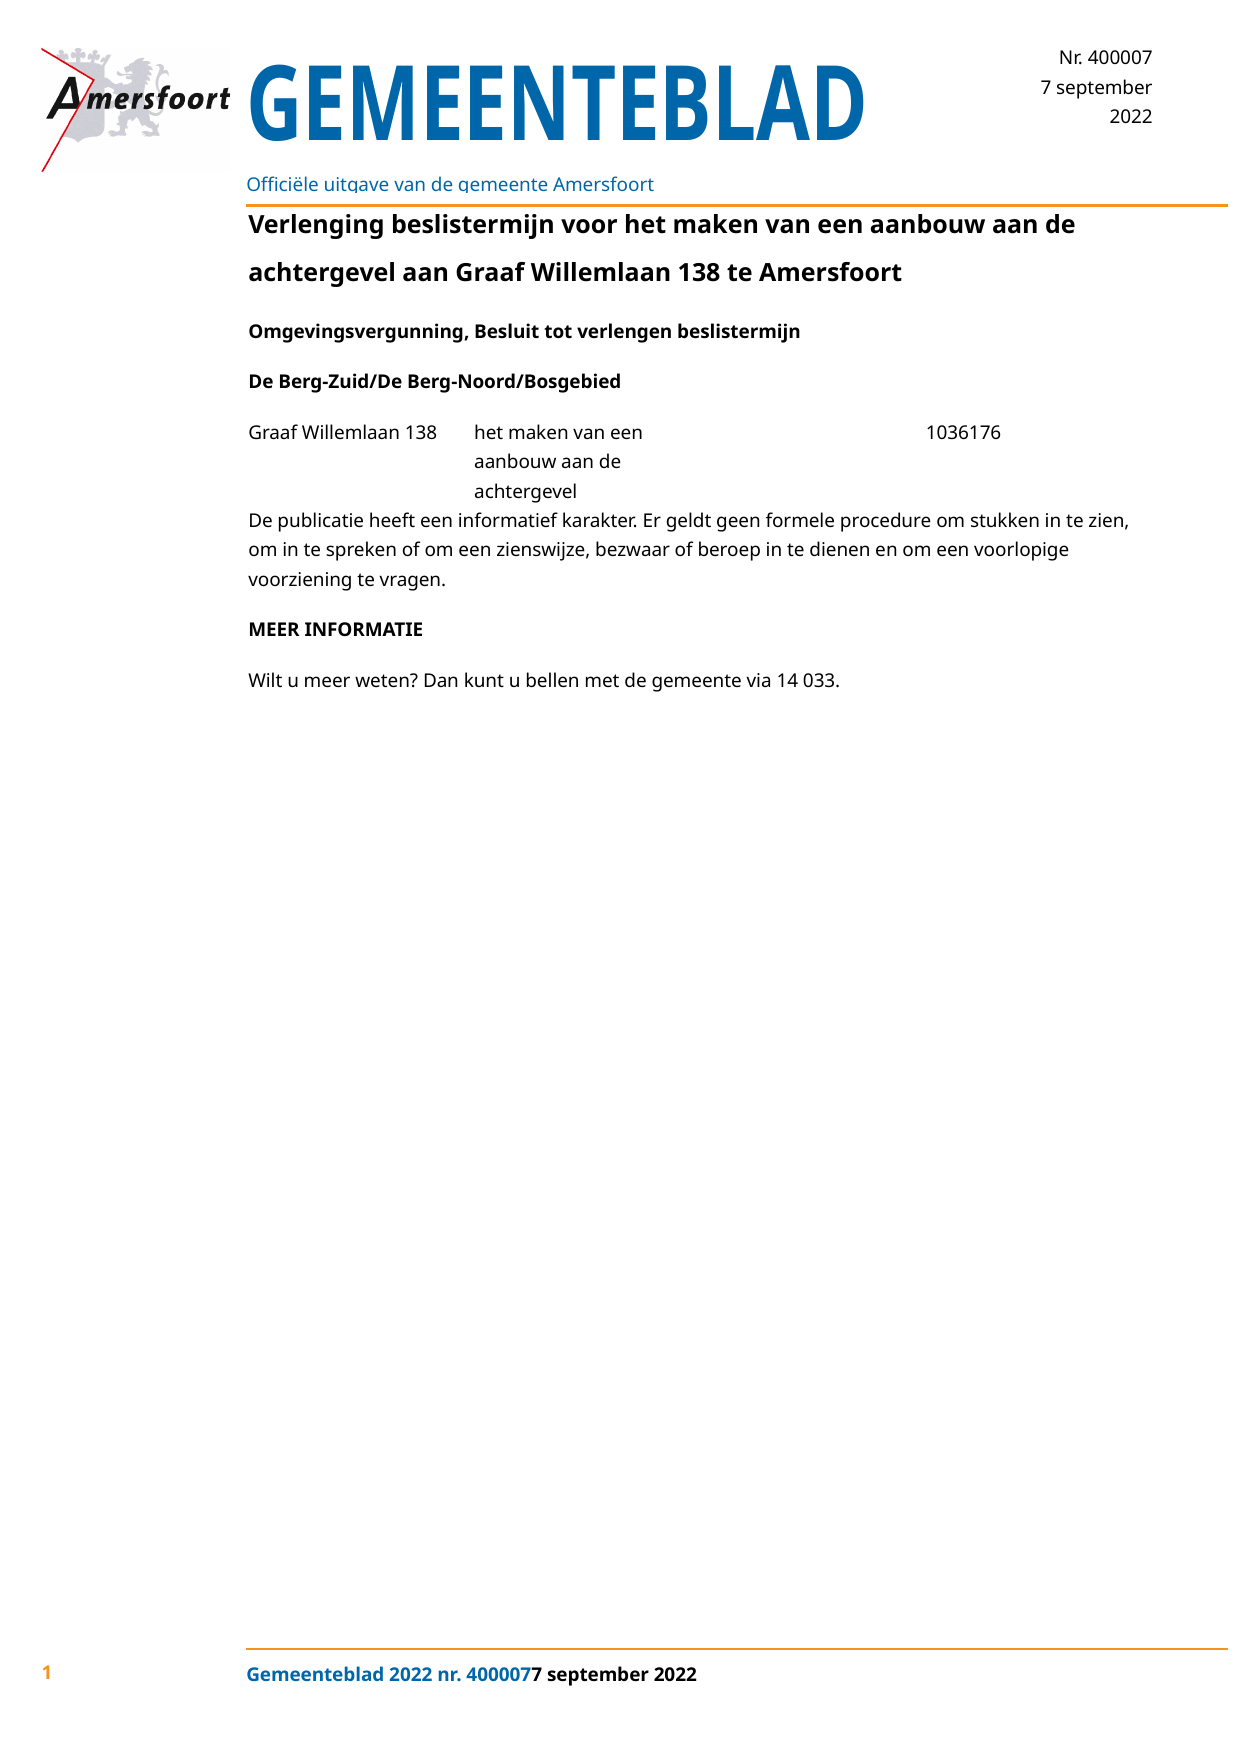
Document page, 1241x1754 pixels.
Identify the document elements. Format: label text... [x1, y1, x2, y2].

table_header het maken van een aanbouw aan de achtergevel [474, 419, 700, 504]
text De Berg-Zuid/De Berg-Noord/Bosgebied [248, 368, 1152, 394]
table_header [700, 419, 926, 504]
text De publicatie heeft een informatief karakter. Er geldt geen formele procedure om stukken in te zien, om in te spreken of om een zienswijze, bezwaar of beroep in te dienen en om een voorlopige voorziening te vragen. [248, 507, 1152, 592]
table_header Graaf Willemlaan 138 [248, 419, 474, 504]
picture [41, 47, 231, 172]
text Verlenging beslistermijn voor het maken van een aanbouw aan de achtergevel aan Graaf Willemlaan 138 te Amersfoort [248, 207, 1152, 288]
text Wilt u meer weten? Dan kunt u bellen met de gemeente via 14 033. [248, 667, 1152, 693]
text Omgevingsvergunning, Besluit tot verlengen beslistermijn [248, 318, 1152, 344]
text MEER INFORMATIE [248, 617, 1152, 642]
table_header 1036176 [926, 419, 1152, 504]
